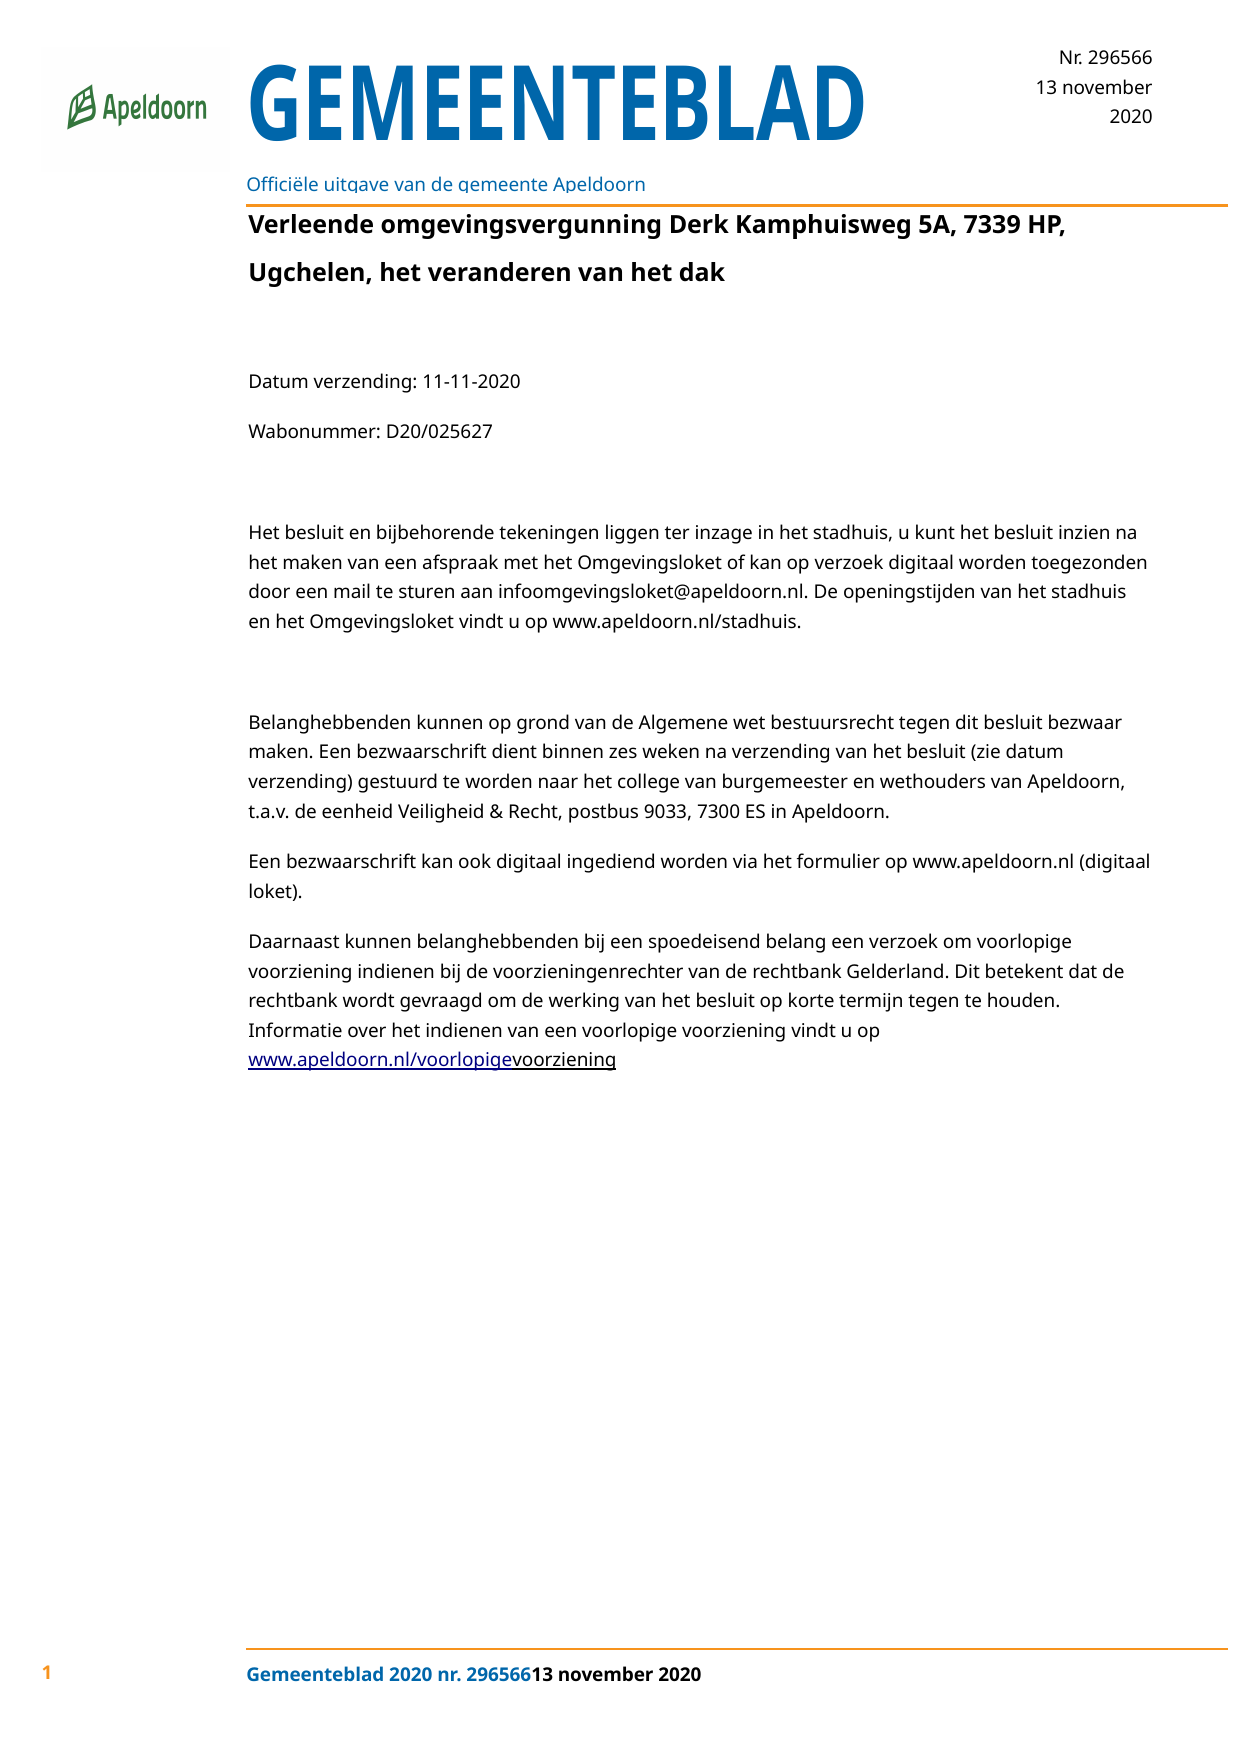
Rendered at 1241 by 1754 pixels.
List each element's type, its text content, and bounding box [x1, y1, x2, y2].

text Daarnaast kunnen belanghebbenden bij een spoedeisend belang een verzoek om voorlopige voorziening indienen bij de voorzieningenrechter van de rechtbank Gelderland. Dit betekent dat de rechtbank wordt gevraagd om de werking van het besluit op korte termijn tegen te houden. Informatie over het indienen van een voorlopige voorziening vindt u op www.apeldoorn.nl/voorlopigevoorziening [248, 928, 1152, 1072]
text Belanghebbenden kunnen op grond van de Algemene wet bestuursrecht tegen dit besluit bezwaar maken. Een bezwaarschrift dient binnen zes weken na verzending van het besluit (zie datum verzending) gestuurd te worden naar het college van burgemeester en wethouders van Apeldoorn, t.a.v. de eenheid Veiligheid & Recht, postbus 9033, 7300 ES in Apeldoorn. [248, 709, 1152, 824]
text Verleende omgevingsvergunning Derk Kamphuisweg 5A, 7339 HP, Ugchelen, het veranderen van het dak [248, 207, 1152, 288]
text Een bezwaarschrift kan ook digitaal ingediend worden via het formulier op www.apeldoorn.nl (digitaal loket). [248, 848, 1152, 904]
text Het besluit en bijbehorende tekeningen liggen ter inzage in het stadhuis, u kunt het besluit inzien na het maken van een afspraak met het Omgevingsloket of kan op verzoek digitaal worden toegezonden door een mail te sturen aan infoomgevingsloket@apeldoorn.nl. De openingstijden van het stadhuis en het Omgevingsloket vindt u op www.apeldoorn.nl/stadhuis. [248, 519, 1152, 634]
text Wabonummer: D20/025627 [248, 419, 1152, 444]
picture [41, 47, 231, 172]
text Datum verzending: 11-11-2020 [248, 368, 1152, 394]
